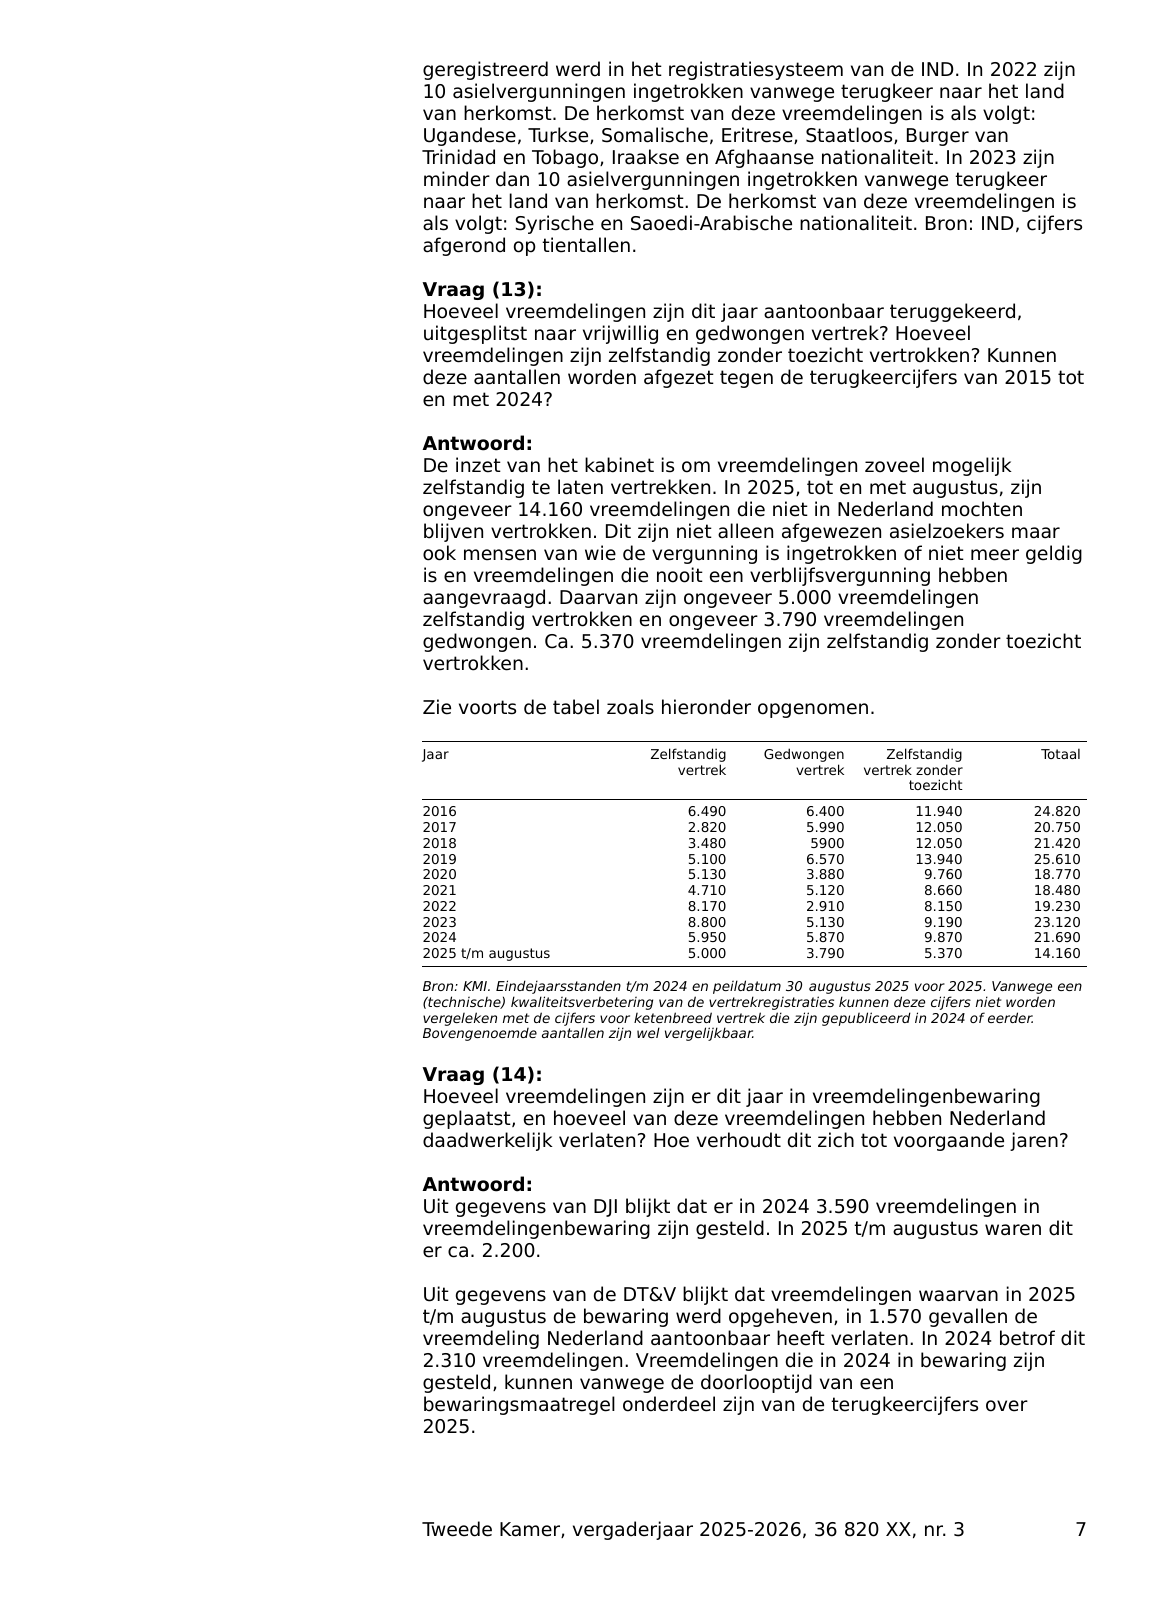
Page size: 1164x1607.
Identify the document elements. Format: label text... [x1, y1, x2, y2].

text Vraag (13): [422, 279, 1087, 301]
table_cell 18.480 [969, 883, 1087, 899]
table_cell 9.870 [850, 930, 968, 946]
table_cell 20.750 [969, 820, 1087, 836]
table_cell 2017 [422, 820, 614, 836]
text Antwoord: [422, 1174, 1087, 1196]
table_cell 12.050 [850, 836, 968, 851]
text Hoeveel vreemdelingen zijn er dit jaar in vreemdelingenbewaring geplaatst, en hoeveel van deze vreemdelingen hebben Nederland daadwerkelijk verlaten? Hoe verhoudt dit zich tot voorgaande jaren? [422, 1086, 1087, 1152]
table_cell 5.120 [732, 883, 850, 899]
table_header Totaal [969, 742, 1087, 798]
table_cell 2024 [422, 930, 614, 946]
table_cell 5.000 [614, 946, 732, 966]
table_cell 21.690 [969, 930, 1087, 946]
text Zie voorts de tabel zoals hieronder opgenomen. [422, 697, 1087, 719]
table_cell 11.940 [850, 800, 968, 820]
table_cell 2.820 [614, 820, 732, 836]
table_cell 3.790 [732, 946, 850, 966]
table_cell 13.940 [850, 851, 968, 867]
table_header Jaar [422, 742, 614, 798]
table_cell 6.570 [732, 851, 850, 867]
table_cell 4.710 [614, 883, 732, 899]
table_cell 8.170 [614, 899, 732, 914]
table_cell 25.610 [969, 851, 1087, 867]
table_cell 6.400 [732, 800, 850, 820]
table_cell 21.420 [969, 836, 1087, 851]
table_cell 5.130 [614, 867, 732, 883]
table_cell 18.770 [969, 867, 1087, 883]
table_cell 5.130 [732, 914, 850, 930]
table_cell 19.230 [969, 899, 1087, 914]
table_cell 5.950 [614, 930, 732, 946]
table_cell 2021 [422, 883, 614, 899]
table_cell 2022 [422, 899, 614, 914]
table_header Zelfstandig vertrek [614, 742, 732, 798]
table_cell Bron: KMI. Eindejaarsstanden t/m 2024 en peildatum 30 augustus 2025 voor 2025. Vanwege een (technische) kwaliteitsverbetering van de vertrekregistraties kunnen deze cijfers niet worden vergeleken met de cijfers voor ketenbreed vertrek die zijn gepubliceerd in 2024 of eerder. Bovengenoemde aantallen zijn wel vergelijkbaar. [422, 967, 1087, 1042]
text De inzet van het kabinet is om vreemdelingen zoveel mogelijk zelfstandig te laten vertrekken. In 2025, tot en met augustus, zijn ongeveer 14.160 vreemdelingen die niet in Nederland mochten blijven vertrokken. Dit zijn niet alleen afgewezen asielzoekers maar ook mensen van wie de vergunning is ingetrokken of niet meer geldig is en vreemdelingen die nooit een verblijfsvergunning hebben aangevraagd. Daarvan zijn ongeveer 5.000 vreemdelingen zelfstandig vertrokken en ongeveer 3.790 vreemdelingen gedwongen. Ca. 5.370 vreemdelingen zijn zelfstandig zonder toezicht vertrokken. [422, 455, 1087, 675]
table_cell 5.990 [732, 820, 850, 836]
table_cell 14.160 [969, 946, 1087, 966]
table_cell 6.490 [614, 800, 732, 820]
table_cell 5.870 [732, 930, 850, 946]
table_cell 3.880 [732, 867, 850, 883]
table_cell 23.120 [969, 914, 1087, 930]
text Antwoord: [422, 433, 1087, 455]
table_cell 2.910 [732, 899, 850, 914]
text geregistreerd werd in het registratiesysteem van de IND. In 2022 zijn 10 asielvergunningen ingetrokken vanwege terugkeer naar het land van herkomst. De herkomst van deze vreemdelingen is als volgt: Ugandese, Turkse, Somalische, Eritrese, Staatloos, Burger van Trinidad en Tobago, Iraakse en Afghaanse nationaliteit. In 2023 zijn minder dan 10 asielvergunningen ingetrokken vanwege terugkeer naar het land van herkomst. De herkomst van deze vreemdelingen is als volgt: Syrische en Saoedi-Arabische nationaliteit. Bron: IND, cijfers afgerond op tientallen. [422, 59, 1087, 257]
table_cell 24.820 [969, 800, 1087, 820]
table_cell 9.760 [850, 867, 968, 883]
table_cell 8.660 [850, 883, 968, 899]
table_header Zelfstandig vertrek zonder toezicht [850, 742, 968, 798]
table_cell 5.370 [850, 946, 968, 966]
table_cell 2019 [422, 851, 614, 867]
table_cell 2023 [422, 914, 614, 930]
table_cell 2016 [422, 800, 614, 820]
text Uit gegevens van de DT&V blijkt dat vreemdelingen waarvan in 2025 t/m augustus de bewaring werd opgeheven, in 1.570 gevallen de vreemdeling Nederland aantoonbaar heeft verlaten. In 2024 betrof dit 2.310 vreemdelingen. Vreemdelingen die in 2024 in bewaring zijn gesteld, kunnen vanwege de doorlooptijd van een bewaringsmaatregel onderdeel zijn van de terugkeercijfers over 2025. [422, 1284, 1087, 1438]
table_cell 12.050 [850, 820, 968, 836]
table_cell 2020 [422, 867, 614, 883]
table_cell 8.150 [850, 899, 968, 914]
table_cell 2018 [422, 836, 614, 851]
table_cell 2025 t/m augustus [422, 946, 614, 966]
table_cell 3.480 [614, 836, 732, 851]
table_cell 5.100 [614, 851, 732, 867]
text Vraag (14): [422, 1064, 1087, 1086]
text Hoeveel vreemdelingen zijn dit jaar aantoonbaar teruggekeerd, uitgesplitst naar vrijwillig en gedwongen vertrek? Hoeveel vreemdelingen zijn zelfstandig zonder toezicht vertrokken? Kunnen deze aantallen worden afgezet tegen de terugkeercijfers van 2015 tot en met 2024? [422, 301, 1087, 411]
table_cell 9.190 [850, 914, 968, 930]
table_cell 5900 [732, 836, 850, 851]
text Uit gegevens van DJI blijkt dat er in 2024 3.590 vreemdelingen in vreemdelingenbewaring zijn gesteld. In 2025 t/m augustus waren dit er ca. 2.200. [422, 1196, 1087, 1262]
table_header Gedwongen vertrek [732, 742, 850, 798]
table_cell 8.800 [614, 914, 732, 930]
